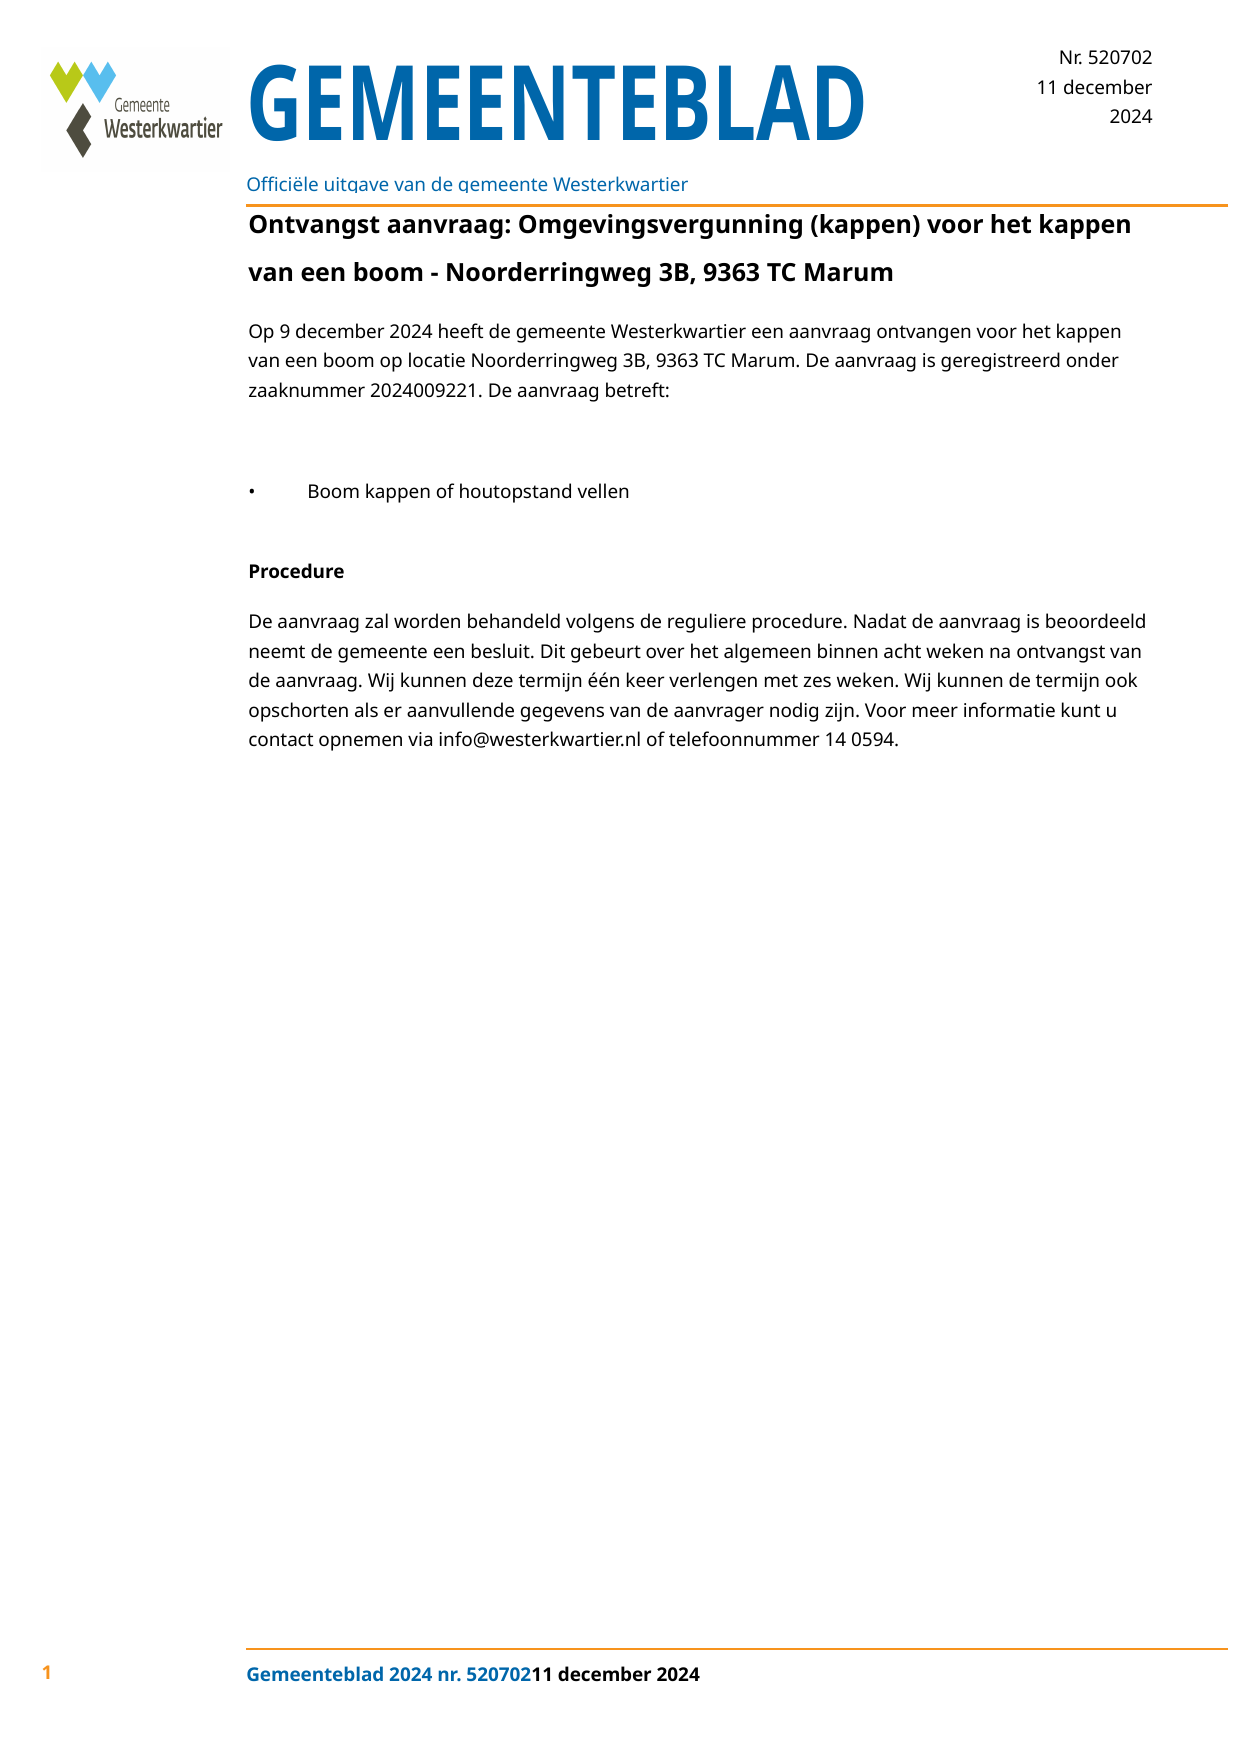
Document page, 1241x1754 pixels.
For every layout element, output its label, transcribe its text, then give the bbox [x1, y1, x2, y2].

text Ontvangst aanvraag: Omgevingsvergunning (kappen) voor het kappen van een boom - Noorderringweg 3B, 9363 TC Marum [248, 207, 1152, 288]
text De aanvraag zal worden behandeld volgens de reguliere procedure. Nadat de aanvraag is beoordeeld neemt de gemeente een besluit. Dit gebeurt over het algemeen binnen acht weken na ontvangst van de aanvraag. Wij kunnen deze termijn één keer verlengen met zes weken. Wij kunnen de termijn ook opschorten als er aanvullende gegevens van de aanvrager nodig zijn. Voor meer informatie kunt u contact opnemen via info@westerkwartier.nl of telefoonnummer 14 0594. [248, 608, 1152, 752]
picture [41, 47, 231, 172]
text Procedure [248, 558, 1152, 584]
list Boom kappen of houtopstand vellen [248, 478, 1152, 504]
text Op 9 december 2024 heeft de gemeente Westerkwartier een aanvraag ontvangen voor het kappen van een boom op locatie Noorderringweg 3B, 9363 TC Marum. De aanvraag is geregistreerd onder zaaknummer 2024009221. De aanvraag betreft: [248, 318, 1152, 403]
